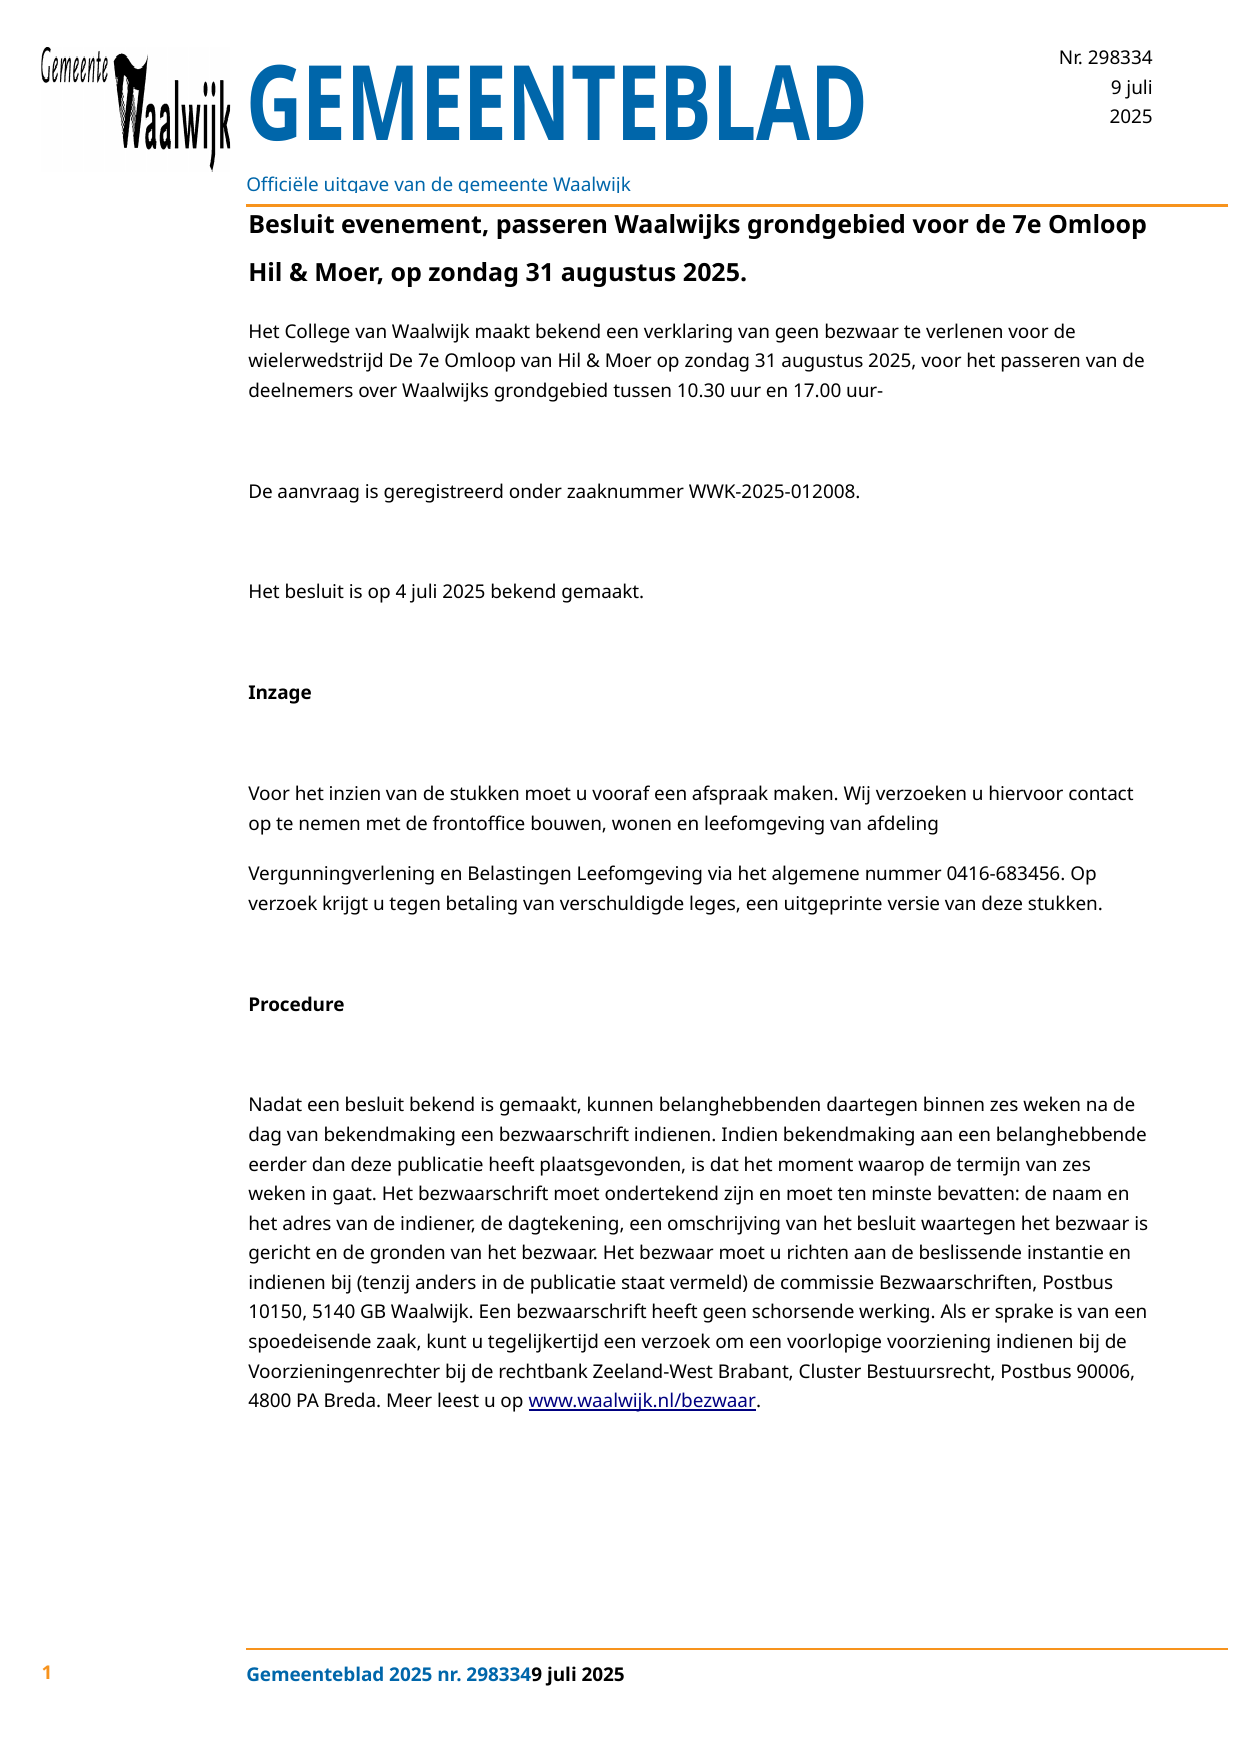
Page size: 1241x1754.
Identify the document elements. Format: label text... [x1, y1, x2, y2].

text Inzage [248, 679, 1152, 705]
text Nadat een besluit bekend is gemaakt, kunnen belanghebbenden daartegen binnen zes weken na de dag van bekendmaking een bezwaarschrift indienen. Indien bekendmaking aan een belanghebbende eerder dan deze publicatie heeft plaatsgevonden, is dat het moment waarop de termijn van zes weken in gaat. Het bezwaarschrift moet ondertekend zijn en moet ten minste bevatten: de naam en het adres van de indiener, de dagtekening, een omschrijving van het besluit waartegen het bezwaar is gericht en de gronden van het bezwaar. Het bezwaar moet u richten aan de beslissende instantie en indienen bij (tenzij anders in de publicatie staat vermeld) de commissie Bezwaarschriften, Postbus 10150, 5140 GB Waalwijk. Een bezwaarschrift heeft geen schorsende werking. Als er sprake is van een spoedeisende zaak, kunt u tegelijkertijd een verzoek om een voorlopige voorziening indienen bij de Voorzieningenrechter bij de rechtbank Zeeland-West Brabant, Cluster Bestuursrecht, Postbus 90006, 4800 PA Breda. Meer leest u op www.waalwijk.nl/bezwaar. [248, 1092, 1152, 1413]
text De aanvraag is geregistreerd onder zaaknummer WWK-2025-012008. [248, 478, 1152, 504]
picture [41, 47, 231, 172]
text Procedure [248, 991, 1152, 1017]
text Het besluit is op 4 juli 2025 bekend gemaakt. [248, 579, 1152, 604]
text Vergunningverlening en Belastingen Leefomgeving via het algemene nummer 0416-683456. Op verzoek krijgt u tegen betaling van verschuldigde leges, een uitgeprinte versie van deze stukken. [248, 860, 1152, 916]
text Het College van Waalwijk maakt bekend een verklaring van geen bezwaar te verlenen voor de wielerwedstrijd De 7e Omloop van Hil & Moer op zondag 31 augustus 2025, voor het passeren van de deelnemers over Waalwijks grondgebied tussen 10.30 uur en 17.00 uur- [248, 318, 1152, 403]
text Voor het inzien van de stukken moet u vooraf een afspraak maken. Wij verzoeken u hiervoor contact op te nemen met de frontoffice bouwen, wonen en leefomgeving van afdeling [248, 780, 1152, 836]
text Besluit evenement, passeren Waalwijks grondgebied voor de 7e Omloop Hil & Moer, op zondag 31 augustus 2025. [248, 207, 1152, 288]
